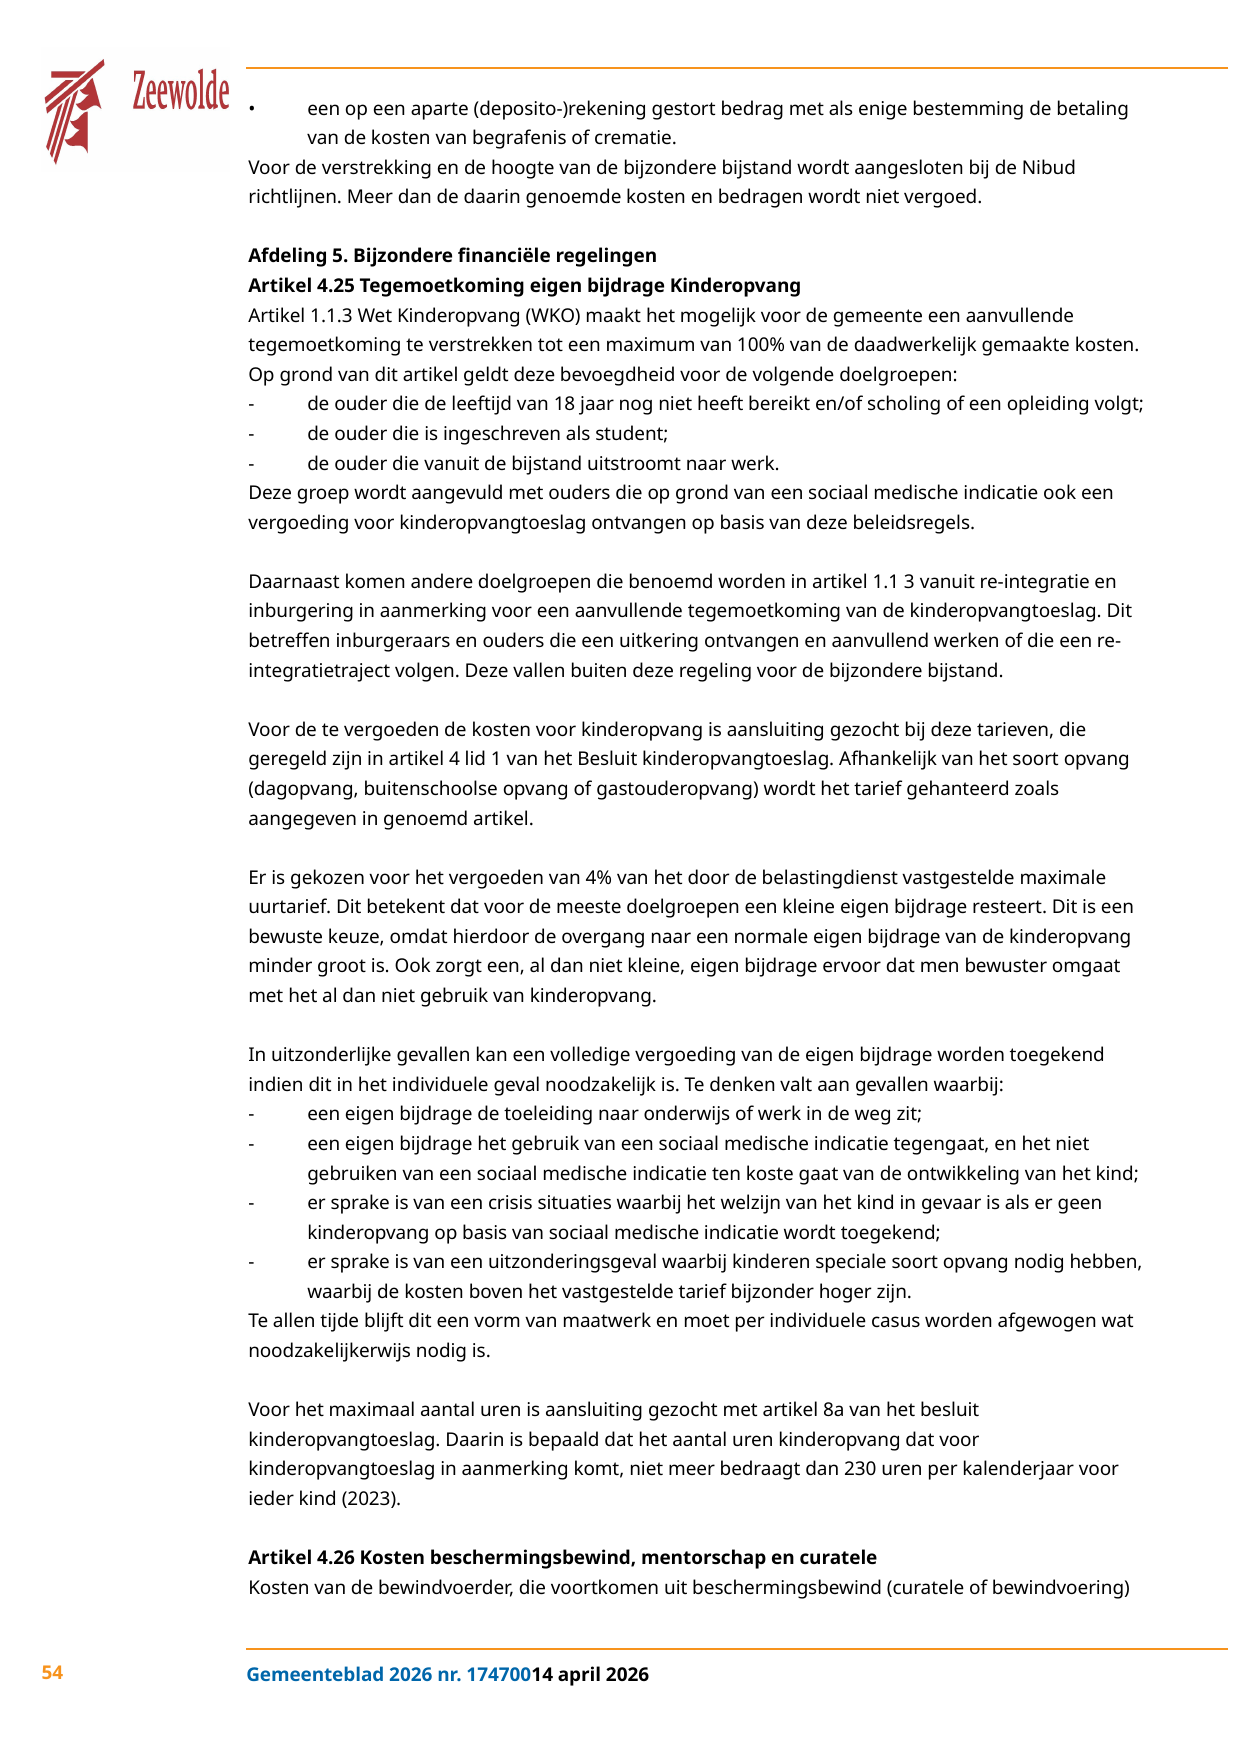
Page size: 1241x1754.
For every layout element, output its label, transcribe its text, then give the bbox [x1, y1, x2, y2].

list de ouder die de leeftijd van 18 jaar nog niet heeft bereikt en/of scholing of een opleiding volgt; [248, 391, 1152, 416]
text Artikel 4.25 Tegemoetkoming eigen bijdrage Kinderopvang [248, 272, 1152, 298]
text Kosten van de bewindvoerder, die voortkomen uit beschermingsbewind (curatele of bewindvoering) [248, 1574, 1152, 1600]
picture [41, 47, 231, 172]
list de ouder die is ingeschreven als student; [248, 420, 1152, 446]
list er sprake is van een crisis situaties waarbij het welzijn van het kind in gevaar is als er geen kinderopvang op basis van sociaal medische indicatie wordt toegekend; [248, 1189, 1152, 1245]
list de ouder die vanuit de bijstand uitstroomt naar werk. [248, 450, 1152, 476]
list een op een aparte (deposito-)rekening gestort bedrag met als enige bestemming de betaling van de kosten van begrafenis of crematie. [248, 95, 1152, 150]
list een eigen bijdrage de toeleiding naar onderwijs of werk in de weg zit; [248, 1101, 1152, 1126]
text Artikel 1.1.3 Wet Kinderopvang (WKO) maakt het mogelijk voor de gemeente een aanvullende tegemoetkoming te verstrekken tot een maximum van 100% van de daadwerkelijk gemaakte kosten. Op grond van dit artikel geldt deze bevoegdheid voor de volgende doelgroepen: [248, 302, 1152, 387]
text Voor de verstrekking en de hoogte van de bijzondere bijstand wordt aangesloten bij de Nibud richtlijnen. Meer dan de daarin genoemde kosten en bedragen wordt niet vergoed. [248, 154, 1152, 209]
text Daarnaast komen andere doelgroepen die benoemd worden in artikel 1.1 3 vanuit re-integratie en inburgering in aanmerking voor een aanvullende tegemoetkoming van de kinderopvangtoeslag. Dit betreffen inburgeraars en ouders die een uitkering ontvangen en aanvullend werken of die een re-integratietraject volgen. Deze vallen buiten deze regeling voor de bijzondere bijstand. [248, 568, 1152, 683]
text Voor de te vergoeden de kosten voor kinderopvang is aansluiting gezocht bij deze tarieven, die geregeld zijn in artikel 4 lid 1 van het Besluit kinderopvangtoeslag. Afhankelijk van het soort opvang (dagopvang, buitenschoolse opvang of gastouderopvang) wordt het tarief gehanteerd zoals aangegeven in genoemd artikel. [248, 716, 1152, 831]
list een eigen bijdrage het gebruik van een sociaal medische indicatie tegengaat, en het niet gebruiken van een sociaal medische indicatie ten koste gaat van de ontwikkeling van het kind; [248, 1130, 1152, 1186]
text Er is gekozen voor het vergoeden van 4% van het door de belastingdienst vastgestelde maximale uurtarief. Dit betekent dat voor de meeste doelgroepen een kleine eigen bijdrage resteert. Dit is een bewuste keuze, omdat hierdoor de overgang naar een normale eigen bijdrage van de kinderopvang minder groot is. Ook zorgt een, al dan niet kleine, eigen bijdrage ervoor dat men bewuster omgaat met het al dan niet gebruik van kinderopvang. [248, 864, 1152, 1008]
list er sprake is van een uitzonderingsgeval waarbij kinderen speciale soort opvang nodig hebben, waarbij de kosten boven het vastgestelde tarief bijzonder hoger zijn. [248, 1248, 1152, 1304]
text In uitzonderlijke gevallen kan een volledige vergoeding van de eigen bijdrage worden toegekend indien dit in het individuele geval noodzakelijk is. Te denken valt aan gevallen waarbij: [248, 1041, 1152, 1097]
text Artikel 4.26 Kosten beschermingsbewind, mentorschap en curatele [248, 1544, 1152, 1570]
text Voor het maximaal aantal uren is aansluiting gezocht met artikel 8a van het besluit kinderopvangtoeslag. Daarin is bepaald dat het aantal uren kinderopvang dat voor kinderopvangtoeslag in aanmerking komt, niet meer bedraagt dan 230 uren per kalenderjaar voor ieder kind (2023). [248, 1396, 1152, 1511]
text Afdeling 5. Bijzondere financiële regelingen [248, 243, 1152, 268]
text Te allen tijde blijft dit een vorm van maatwerk en moet per individuele casus worden afgewogen wat noodzakelijkerwijs nodig is. [248, 1308, 1152, 1363]
text Deze groep wordt aangevuld met ouders die op grond van een sociaal medische indicatie ook een vergoeding voor kinderopvangtoeslag ontvangen op basis van deze beleidsregels. [248, 479, 1152, 535]
